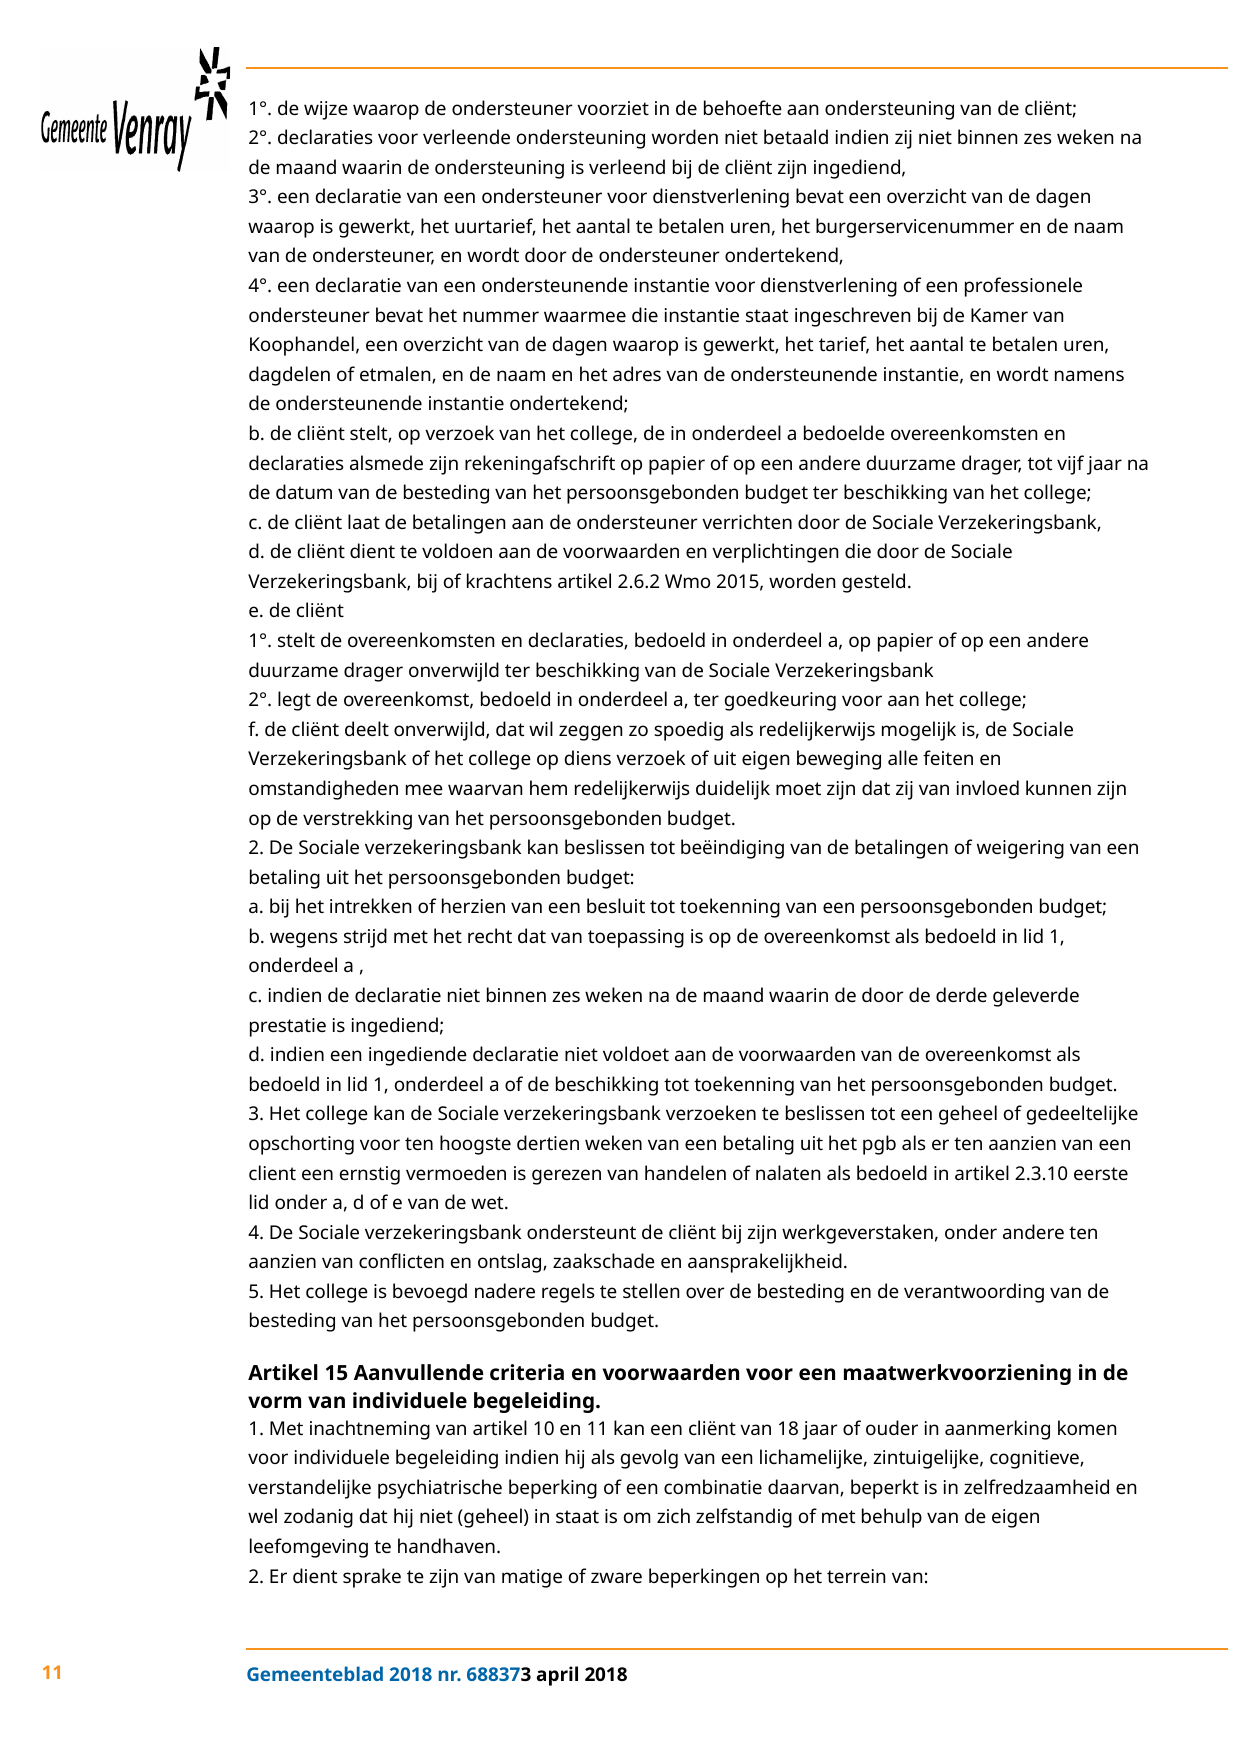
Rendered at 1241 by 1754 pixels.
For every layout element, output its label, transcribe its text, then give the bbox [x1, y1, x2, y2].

text d. indien een ingediende declaratie niet voldoet aan de voorwaarden van de overeenkomst als bedoeld in lid 1, onderdeel a of de beschikking tot toekenning van het persoonsgebonden budget. [248, 1041, 1152, 1097]
text 2°. legt de overeenkomst, bedoeld in onderdeel a, ter goedkeuring voor aan het college; [248, 686, 1152, 712]
text e. de cliënt [248, 598, 1152, 623]
text 3°. een declaratie van een ondersteuner voor dienstverlening bevat een overzicht van de dagen waarop is gewerkt, het uurtarief, het aantal te betalen uren, het burgerservicenummer en de naam van de ondersteuner, en wordt door de ondersteuner ondertekend, [248, 183, 1152, 268]
text 1. Met inachtneming van artikel 10 en 11 kan een cliënt van 18 jaar of ouder in aanmerking komen voor individuele begeleiding indien hij als gevolg van een lichamelijke, zintuigelijke, cognitieve, verstandelijke psychiatrische beperking of een combinatie daarvan, beperkt is in zelfredzaamheid en wel zodanig dat hij niet (geheel) in staat is om zich zelfstandig of met behulp van de eigen leefomgeving te handhaven. [248, 1415, 1152, 1559]
text f. de cliënt deelt onverwijld, dat wil zeggen zo spoedig als redelijkerwijs mogelijk is, de Sociale Verzekeringsbank of het college op diens verzoek of uit eigen beweging alle feiten en omstandigheden mee waarvan hem redelijkerwijs duidelijk moet zijn dat zij van invloed kunnen zijn op de verstrekking van het persoonsgebonden budget. [248, 716, 1152, 831]
text 4°. een declaratie van een ondersteunende instantie voor dienstverlening of een professionele ondersteuner bevat het nummer waarmee die instantie staat ingeschreven bij de Kamer van Koophandel, een overzicht van de dagen waarop is gewerkt, het tarief, het aantal te betalen uren, dagdelen of etmalen, en de naam en het adres van de ondersteunende instantie, en wordt namens de ondersteunende instantie ondertekend; [248, 272, 1152, 416]
text 3. Het college kan de Sociale verzekeringsbank verzoeken te beslissen tot een geheel of gedeeltelijke opschorting voor ten hoogste dertien weken van een betaling uit het pgb als er ten aanzien van een client een ernstig vermoeden is gerezen van handelen of nalaten als bedoeld in artikel 2.3.10 eerste lid onder a, d of e van de wet. [248, 1101, 1152, 1215]
text 1°. de wijze waarop de ondersteuner voorziet in de behoefte aan ondersteuning van de cliënt; [248, 95, 1152, 121]
picture [41, 47, 231, 172]
text c. indien de declaratie niet binnen zes weken na de maand waarin de door de derde geleverde prestatie is ingediend; [248, 982, 1152, 1038]
text d. de cliënt dient te voldoen aan de voorwaarden en verplichtingen die door de Sociale Verzekeringsbank, bij of krachtens artikel 2.6.2 Wmo 2015, worden gesteld. [248, 538, 1152, 594]
text Artikel 15 Aanvullende criteria en voorwaarden voor een maatwerkvoorziening in de vorm van individuele begeleiding. [248, 1358, 1152, 1415]
text b. de cliënt stelt, op verzoek van het college, de in onderdeel a bedoelde overeenkomsten en declaraties alsmede zijn rekeningafschrift op papier of op een andere duurzame drager, tot vijf jaar na de datum van de besteding van het persoonsgebonden budget ter beschikking van het college; [248, 420, 1152, 505]
text 4. De Sociale verzekeringsbank ondersteunt de cliënt bij zijn werkgeverstaken, onder andere ten aanzien van conflicten en ontslag, zaakschade en aansprakelijkheid. [248, 1219, 1152, 1274]
text 2. Er dient sprake te zijn van matige of zware beperkingen op het terrein van: [248, 1563, 1152, 1589]
text a. bij het intrekken of herzien van een besluit tot toekenning van een persoonsgebonden budget; [248, 893, 1152, 919]
text 1°. stelt de overeenkomsten en declaraties, bedoeld in onderdeel a, op papier of op een andere duurzame drager onverwijld ter beschikking van de Sociale Verzekeringsbank [248, 627, 1152, 683]
text b. wegens strijd met het recht dat van toepassing is op de overeenkomst als bedoeld in lid 1, onderdeel a , [248, 923, 1152, 978]
text c. de cliënt laat de betalingen aan de ondersteuner verrichten door de Sociale Verzekeringsbank, [248, 509, 1152, 535]
text 2°. declaraties voor verleende ondersteuning worden niet betaald indien zij niet binnen zes weken na de maand waarin de ondersteuning is verleend bij de cliënt zijn ingediend, [248, 124, 1152, 180]
text 5. Het college is bevoegd nadere regels te stellen over de besteding en de verantwoording van de besteding van het persoonsgebonden budget. [248, 1278, 1152, 1333]
text 2. De Sociale verzekeringsbank kan beslissen tot beëindiging van de betalingen of weigering van een betaling uit het persoonsgebonden budget: [248, 834, 1152, 890]
